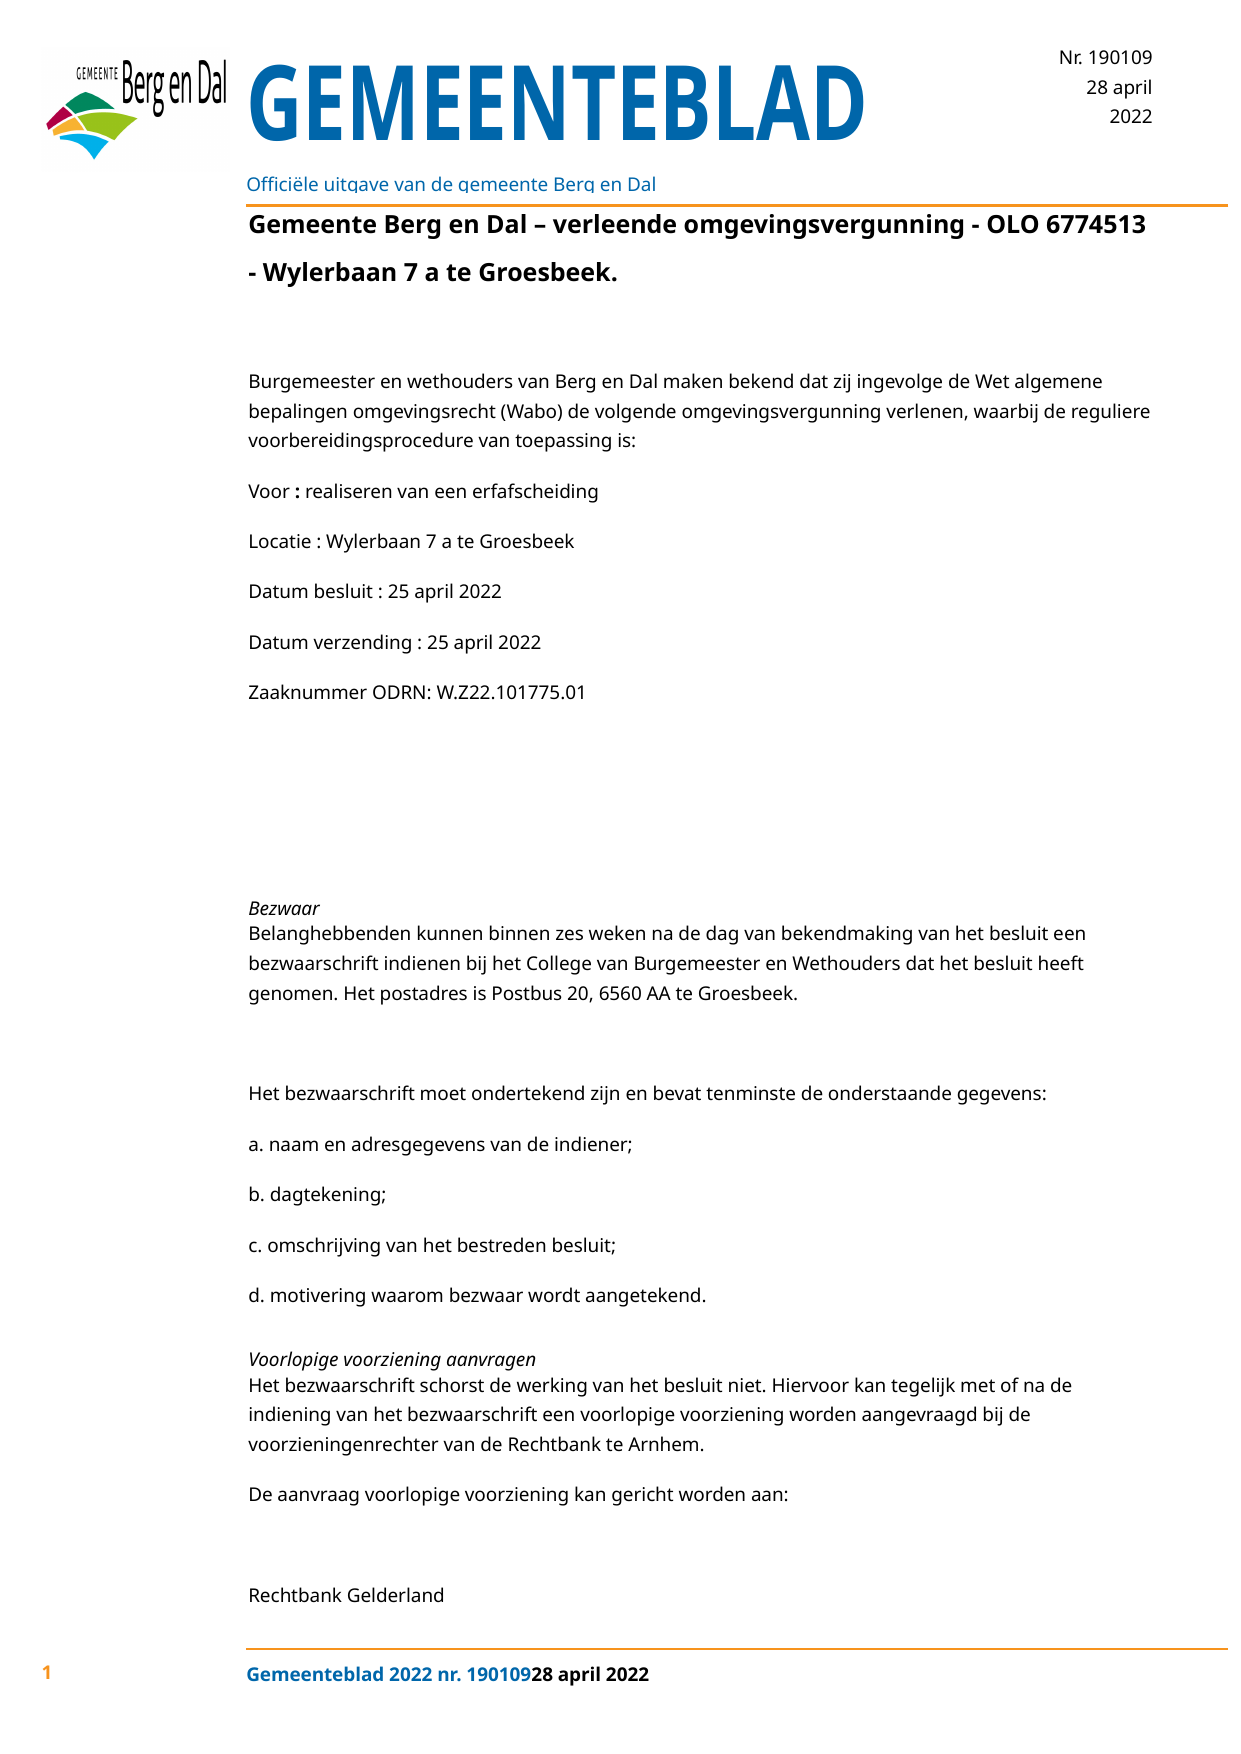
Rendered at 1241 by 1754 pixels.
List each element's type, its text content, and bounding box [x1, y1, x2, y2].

text Het bezwaarschrift moet ondertekend zijn en bevat tenminste de onderstaande gegevens: [248, 1081, 1152, 1106]
text De aanvraag voorlopige voorziening kan gericht worden aan: [248, 1481, 1152, 1507]
text Gemeente Berg en Dal – verleende omgevingsvergunning - OLO 6774513 - Wylerbaan 7 a te Groesbeek. [248, 207, 1152, 288]
text c. omschrijving van het bestreden besluit; [248, 1232, 1152, 1257]
text Datum besluit : 25 april 2022 [248, 579, 1152, 604]
picture [41, 47, 231, 172]
text Bezwaar [248, 895, 1152, 921]
text Zaaknummer ODRN: W.Z22.101775.01 [248, 679, 1152, 705]
text Voorlopige voorziening aanvragen [248, 1346, 1152, 1372]
text Voor : realiseren van een erfafscheiding [248, 478, 1152, 504]
text Het bezwaarschrift schorst de werking van het besluit niet. Hiervoor kan tegelijk met of na de indiening van het bezwaarschrift een voorlopige voorziening worden aangevraagd bij de voorzieningenrechter van de Rechtbank te Arnhem. [248, 1372, 1152, 1457]
text b. dagtekening; [248, 1181, 1152, 1207]
text Locatie : Wylerbaan 7 a te Groesbeek [248, 528, 1152, 554]
text Burgemeester en wethouders van Berg en Dal maken bekend dat zij ingevolge de Wet algemene bepalingen omgevingsrecht (Wabo) de volgende omgevingsvergunning verlenen, waarbij de reguliere voorbereidingsprocedure van toepassing is: [248, 368, 1152, 453]
text d. motivering waarom bezwaar wordt aangetekend. [248, 1282, 1152, 1308]
text a. naam en adresgegevens van de indiener; [248, 1131, 1152, 1157]
text Rechtbank Gelderland [248, 1582, 1152, 1608]
text Datum verzending : 25 april 2022 [248, 629, 1152, 655]
text Belanghebbenden kunnen binnen zes weken na de dag van bekendmaking van het besluit een bezwaarschrift indienen bij het College van Burgemeester en Wethouders dat het besluit heeft genomen. Het postadres is Postbus 20, 6560 AA te Groesbeek. [248, 921, 1152, 1005]
